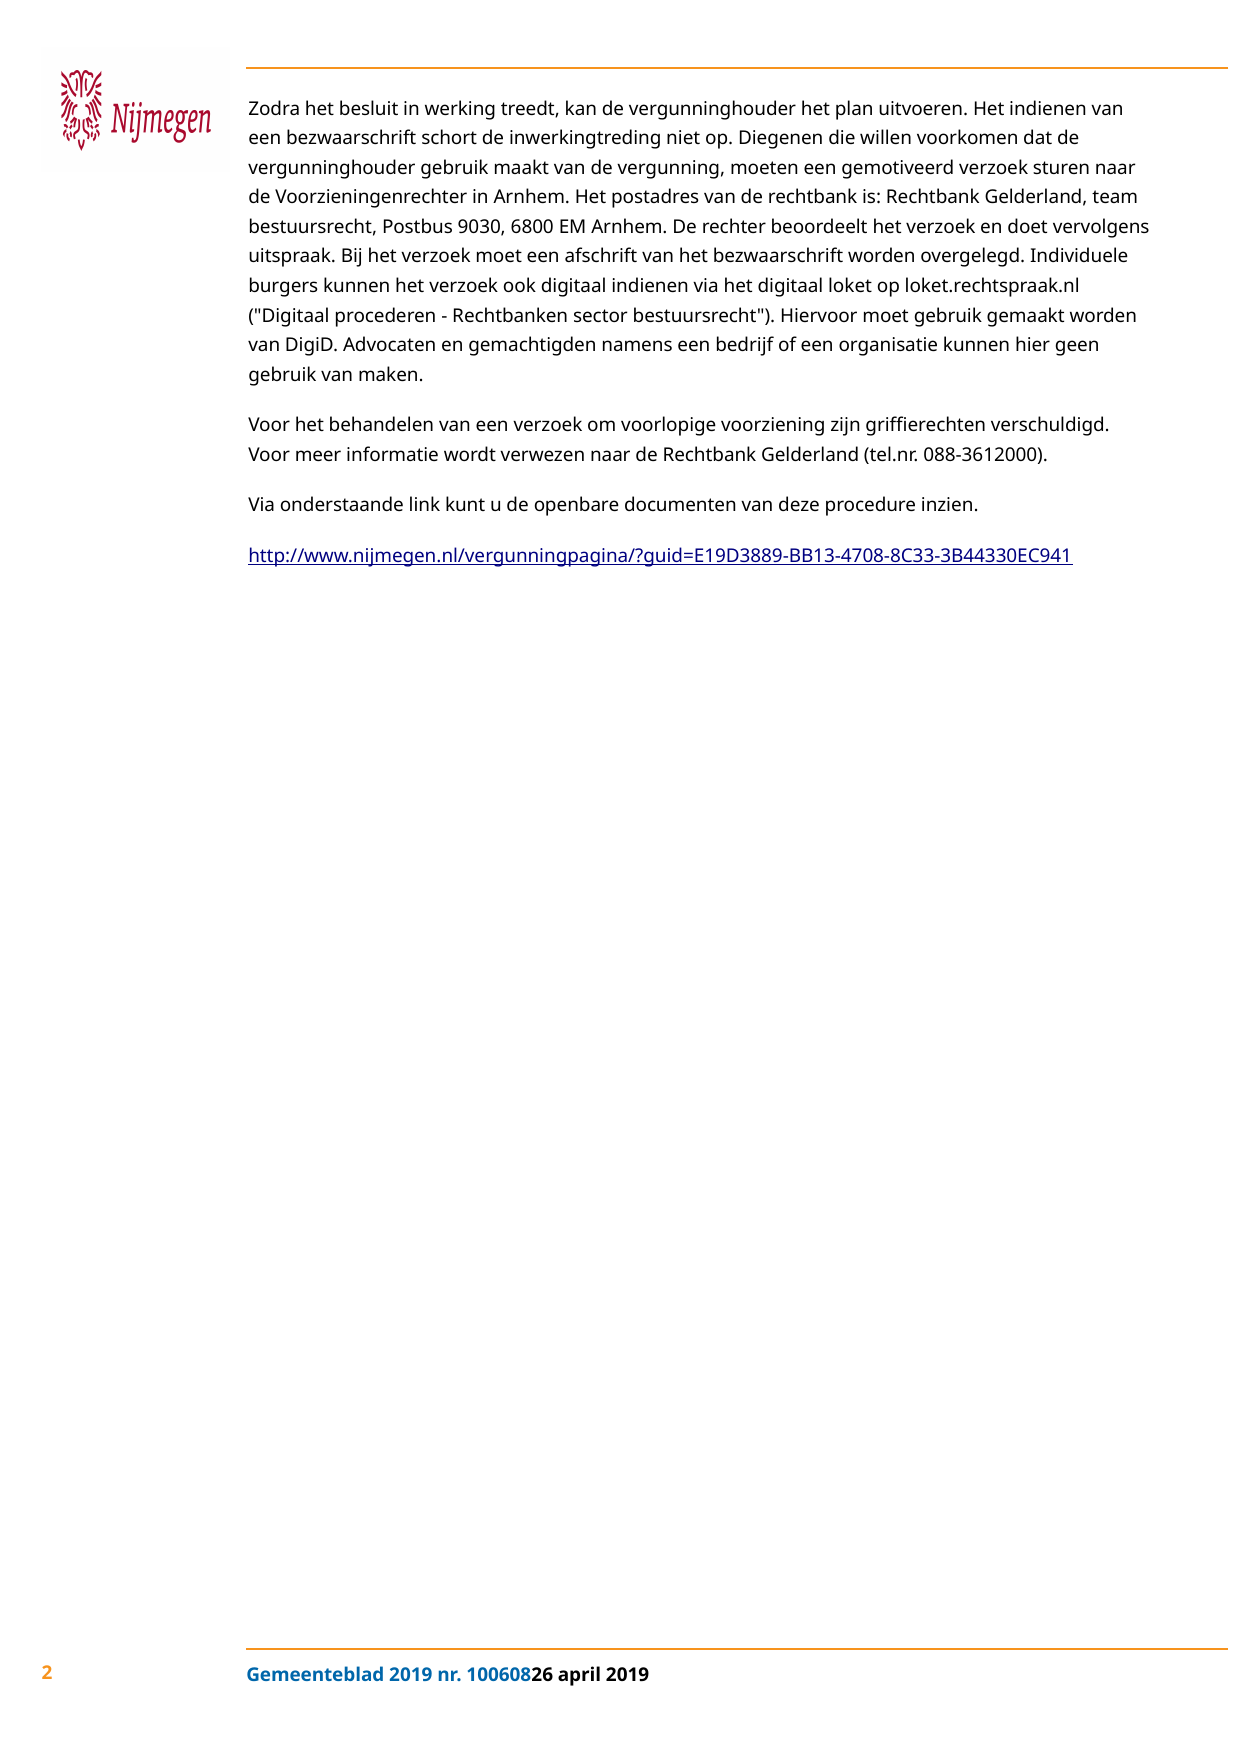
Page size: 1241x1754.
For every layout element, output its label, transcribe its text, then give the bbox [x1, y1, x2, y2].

text Via onderstaande link kunt u de openbare documenten van deze procedure inzien. [248, 491, 1152, 517]
text Voor het behandelen van een verzoek om voorlopige voorziening zijn griffierechten verschuldigd. Voor meer informatie wordt verwezen naar de Rechtbank Gelderland (tel.nr. 088-3612000). [248, 411, 1152, 467]
text http://www.nijmegen.nl/vergunningpagina/?guid=E19D3889-BB13-4708-8C33-3B44330EC941 [248, 542, 1152, 568]
text Zodra het besluit in werking treedt, kan de vergunninghouder het plan uitvoeren. Het indienen van een bezwaarschrift schort de inwerkingtreding niet op. Diegenen die willen voorkomen dat de vergunninghouder gebruik maakt van de vergunning, moeten een gemotiveerd verzoek sturen naar de Voorzieningenrechter in Arnhem. Het postadres van de rechtbank is: Rechtbank Gelderland, team bestuursrecht, Postbus 9030, 6800 EM Arnhem. De rechter beoordeelt het verzoek en doet vervolgens uitspraak. Bij het verzoek moet een afschrift van het bezwaarschrift worden overgelegd. Individuele burgers kunnen het verzoek ook digitaal indienen via het digitaal loket op loket.rechtspraak.nl ("Digitaal procederen - Rechtbanken sector bestuursrecht"). Hiervoor moet gebruik gemaakt worden van DigiD. Advocaten en gemachtigden namens een bedrijf of een organisatie kunnen hier geen gebruik van maken. [248, 95, 1152, 387]
picture [41, 47, 231, 172]
